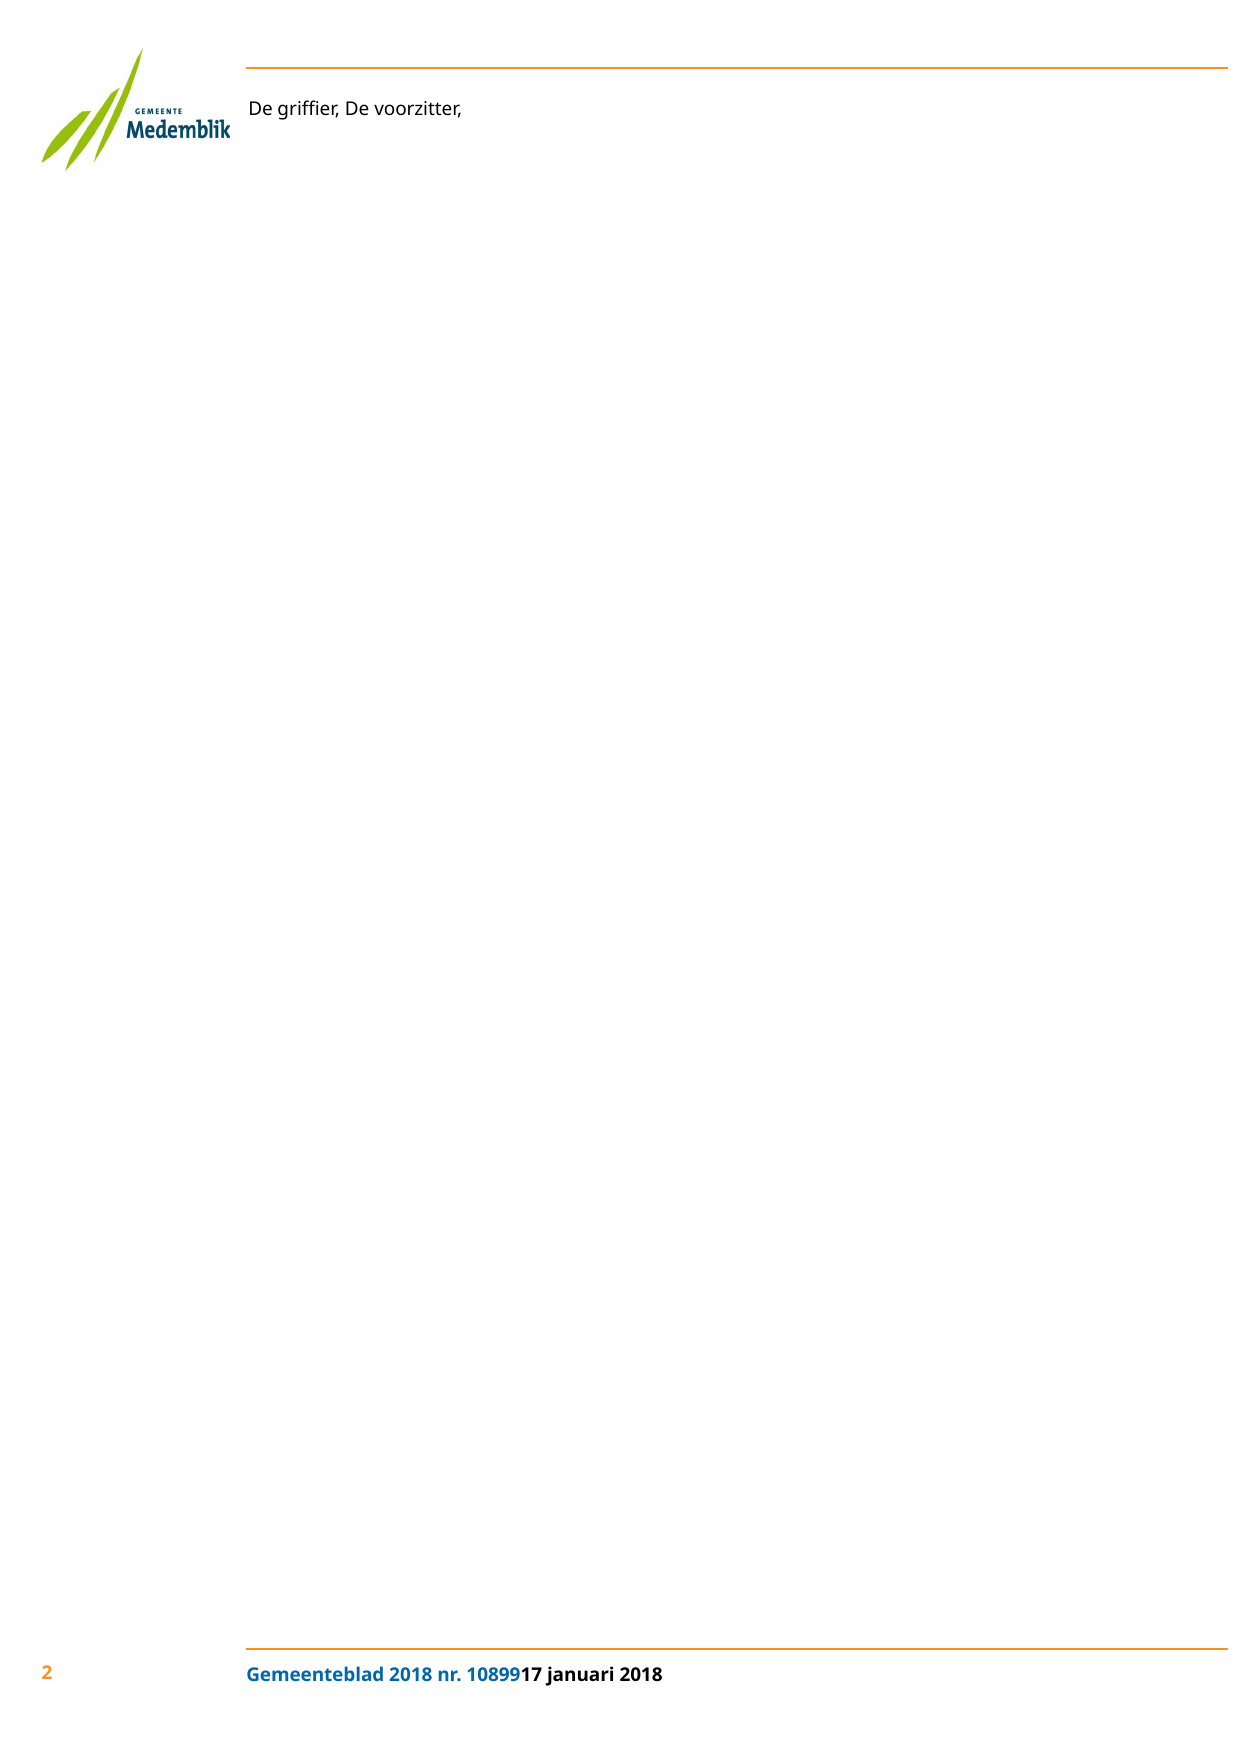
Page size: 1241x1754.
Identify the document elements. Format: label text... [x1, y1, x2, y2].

picture [41, 47, 231, 172]
text De griffier, De voorzitter, [248, 95, 1152, 121]
